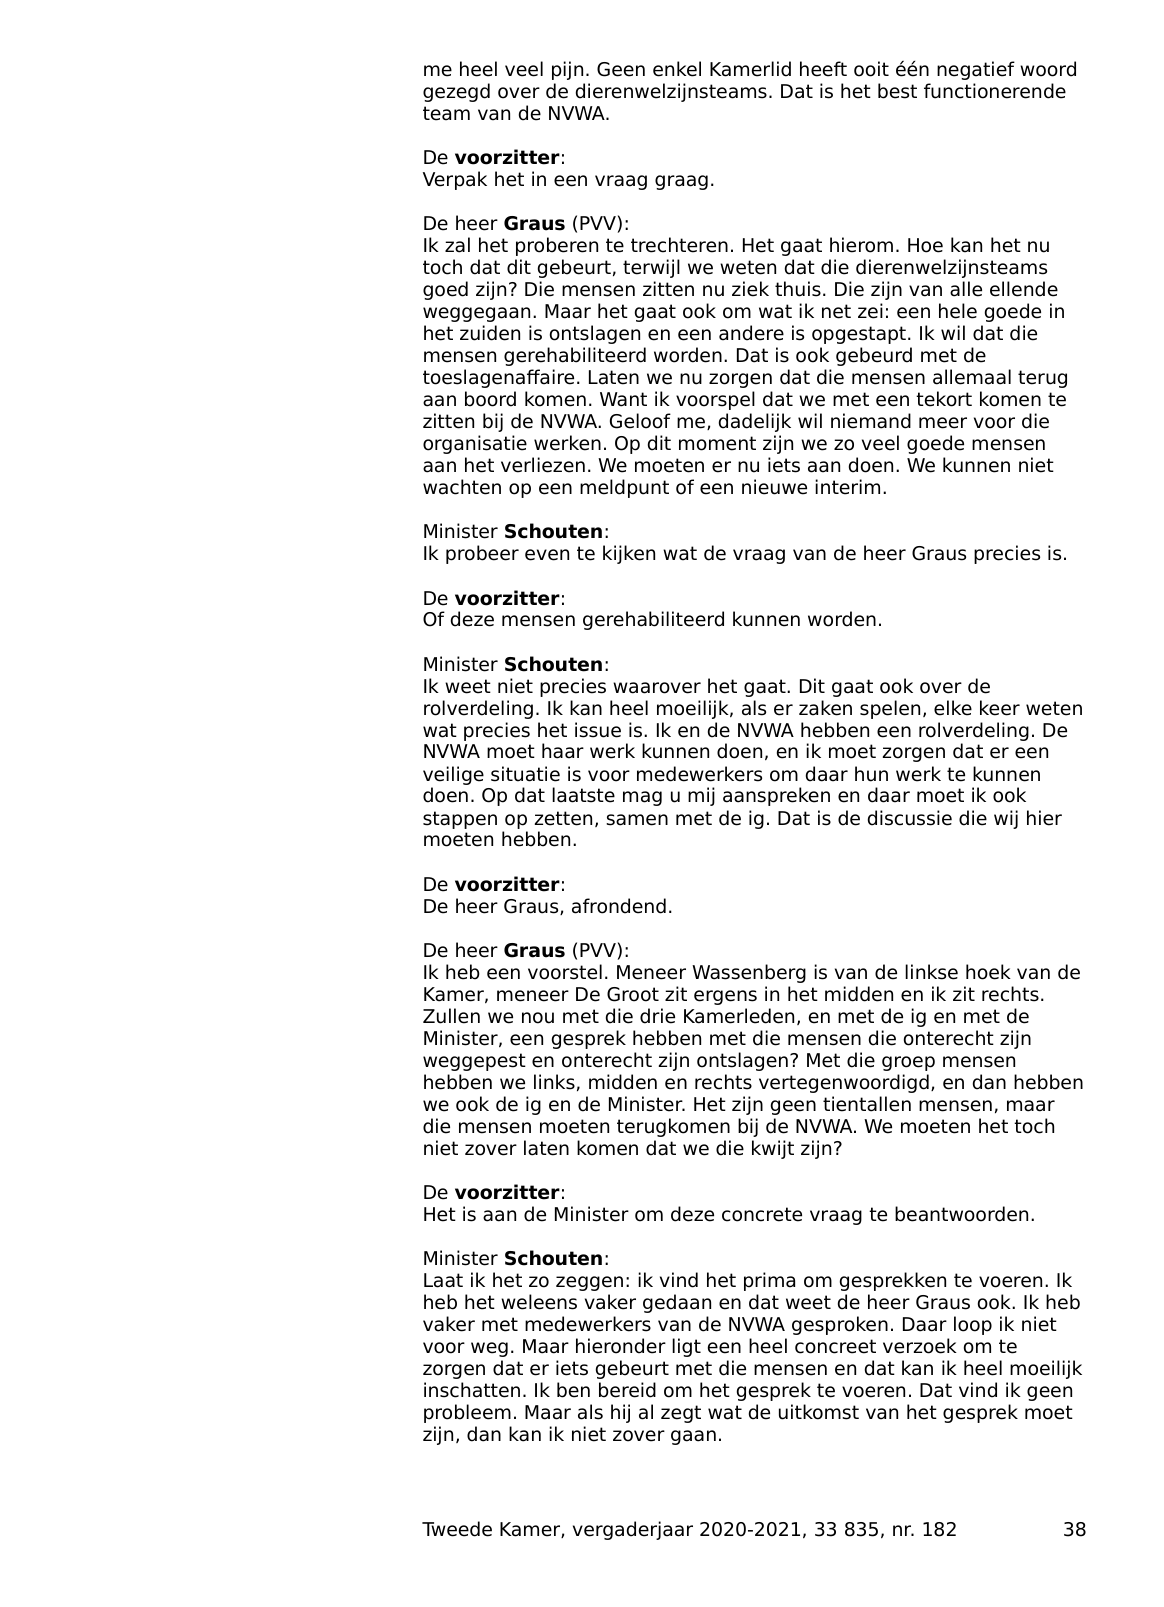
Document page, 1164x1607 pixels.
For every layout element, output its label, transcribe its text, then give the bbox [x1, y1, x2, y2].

text De voorzitter: [422, 587, 1087, 609]
text De heer Graus, afrondend. [422, 896, 1087, 917]
text me heel veel pijn. Geen enkel Kamerlid heeft ooit één negatief woord gezegd over de dierenwelzijnsteams. Dat is het best functionerende team van de NVWA. [422, 59, 1087, 125]
text De voorzitter: [422, 873, 1087, 896]
text Minister Schouten: [422, 1248, 1087, 1270]
text Of deze mensen gerehabiliteerd kunnen worden. [422, 609, 1087, 631]
text Ik zal het proberen te trechteren. Het gaat hierom. Hoe kan het nu toch dat dit gebeurt, terwijl we weten dat die dierenwelzijnsteams goed zijn? Die mensen zitten nu ziek thuis. Die zijn van alle ellende weggegaan. Maar het gaat ook om wat ik net zei: een hele goede in het zuiden is ontslagen en een andere is opgestapt. Ik wil dat die mensen gerehabiliteerd worden. Dat is ook gebeurd met de toeslagenaffaire. Laten we nu zorgen dat die mensen allemaal terug aan boord komen. Want ik voorspel dat we met een tekort komen te zitten bij de NVWA. Geloof me, dadelijk wil niemand meer voor die organisatie werken. Op dit moment zijn we zo veel goede mensen aan het verliezen. We moeten er nu iets aan doen. We kunnen niet wachten op een meldpunt of een nieuwe interim. [422, 235, 1087, 499]
text Minister Schouten: [422, 521, 1087, 543]
text De voorzitter: [422, 1182, 1087, 1204]
text De heer Graus (PVV): [422, 940, 1087, 962]
text Minister Schouten: [422, 653, 1087, 676]
text Ik heb een voorstel. Meneer Wassenberg is van de linkse hoek van de Kamer, meneer De Groot zit ergens in het midden en ik zit rechts. Zullen we nou met die drie Kamerleden, en met de ig en met de Minister, een gesprek hebben met die mensen die onterecht zijn weggepest en onterecht zijn ontslagen? Met die groep mensen hebben we links, midden en rechts vertegenwoordigd, en dan hebben we ook de ig en de Minister. Het zijn geen tientallen mensen, maar die mensen moeten terugkomen bij de NVWA. We moeten het toch niet zover laten komen dat we die kwijt zijn? [422, 962, 1087, 1159]
text De heer Graus (PVV): [422, 213, 1087, 235]
text Laat ik het zo zeggen: ik vind het prima om gesprekken te voeren. Ik heb het weleens vaker gedaan en dat weet de heer Graus ook. Ik heb vaker met medewerkers van de NVWA gesproken. Daar loop ik niet voor weg. Maar hieronder ligt een heel concreet verzoek om te zorgen dat er iets gebeurt met die mensen en dat kan ik heel moeilijk inschatten. Ik ben bereid om het gesprek te voeren. Dat vind ik geen probleem. Maar als hij al zegt wat de uitkomst van het gesprek moet zijn, dan kan ik niet zover gaan. [422, 1270, 1087, 1446]
text Ik probeer even te kijken wat de vraag van de heer Graus precies is. [422, 543, 1087, 565]
text Het is aan de Minister om deze concrete vraag te beantwoorden. [422, 1204, 1087, 1226]
text Verpak het in een vraag graag. [422, 169, 1087, 191]
text De voorzitter: [422, 147, 1087, 169]
text Ik weet niet precies waarover het gaat. Dit gaat ook over de rolverdeling. Ik kan heel moeilijk, als er zaken spelen, elke keer weten wat precies het issue is. Ik en de NVWA hebben een rolverdeling. De NVWA moet haar werk kunnen doen, en ik moet zorgen dat er een veilige situatie is voor medewerkers om daar hun werk te kunnen doen. Op dat laatste mag u mij aanspreken en daar moet ik ook stappen op zetten, samen met de ig. Dat is de discussie die wij hier moeten hebben. [422, 676, 1087, 851]
